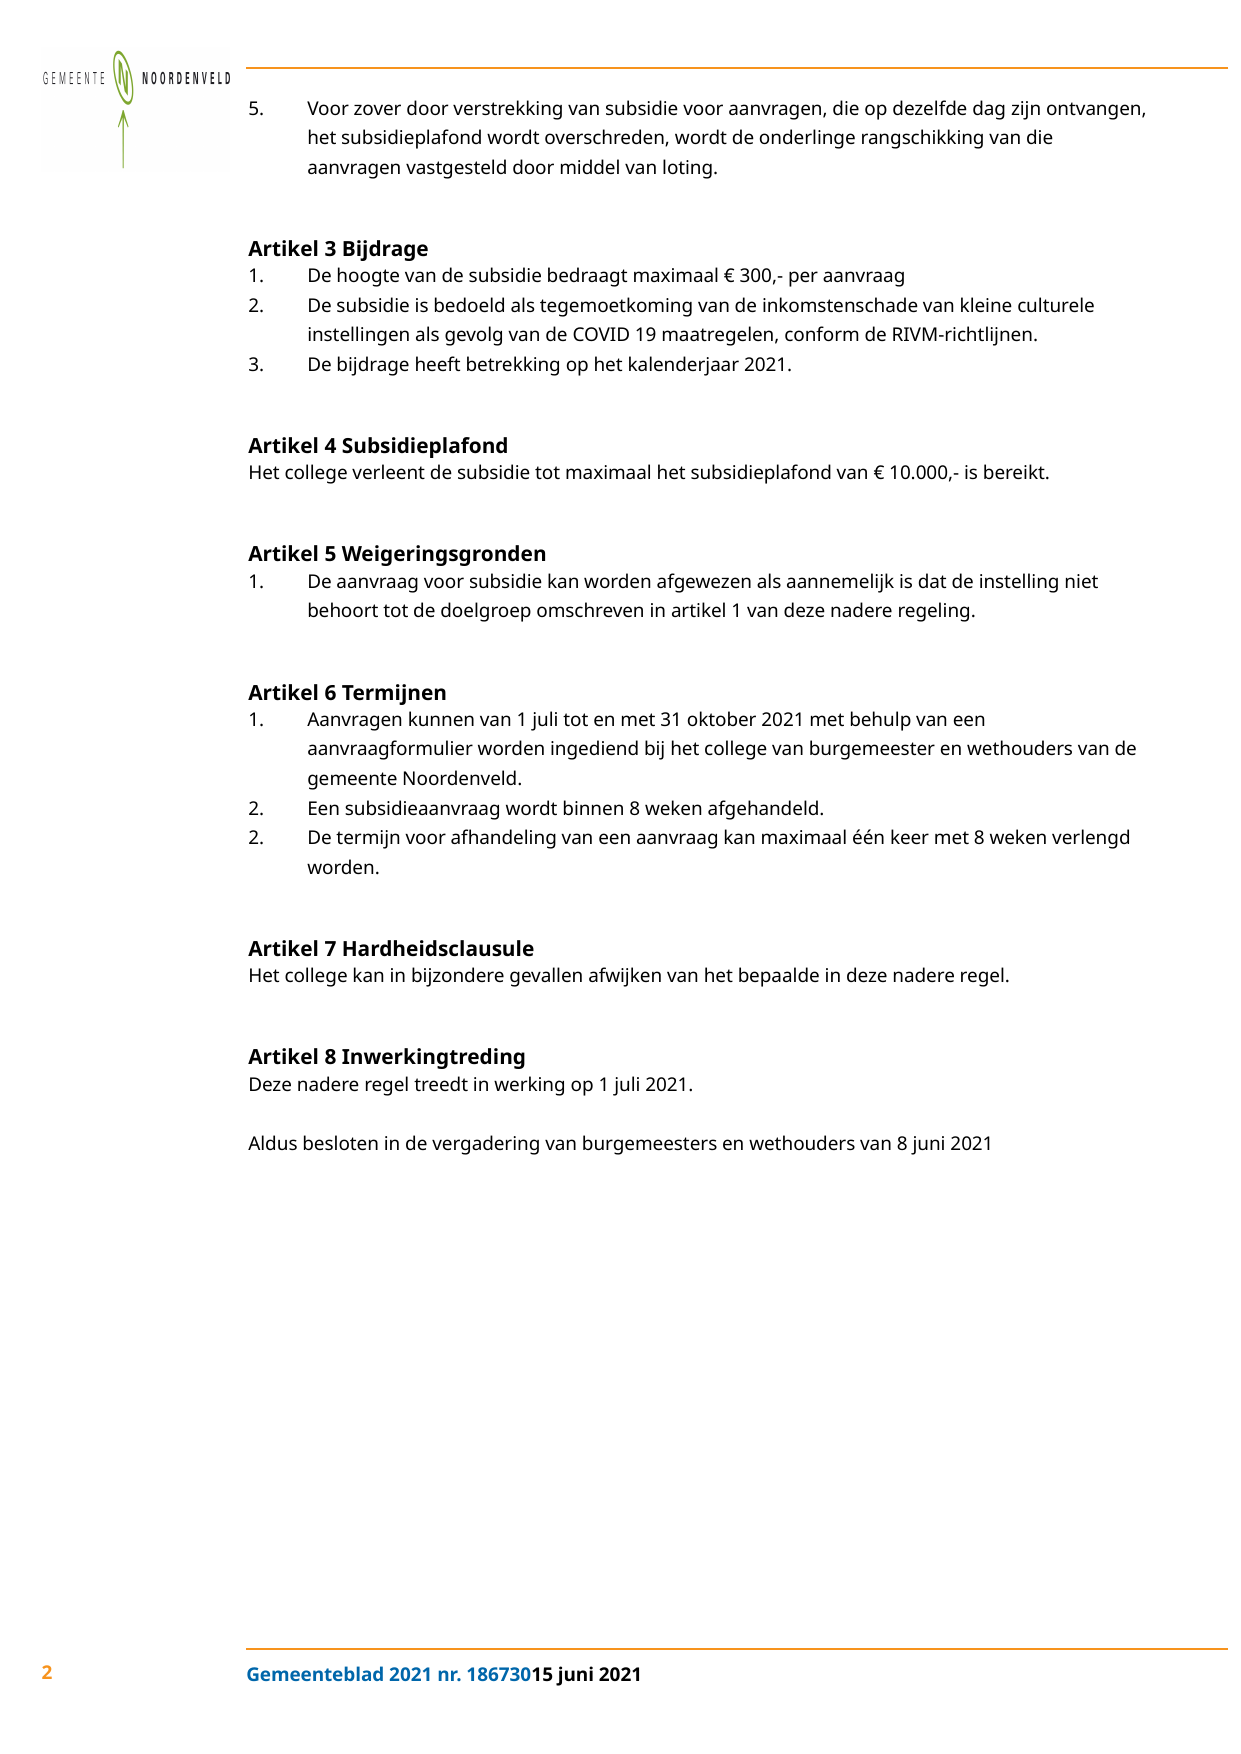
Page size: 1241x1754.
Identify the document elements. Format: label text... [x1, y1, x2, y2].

list Voor zover door verstrekking van subsidie voor aanvragen, die op dezelfde dag zijn ontvangen, het subsidieplafond wordt overschreden, wordt de onderlinge rangschikking van die aanvragen vastgesteld door middel van loting. [248, 95, 1152, 180]
text Artikel 7 Hardheidsclausule [248, 934, 1152, 962]
text Aldus besloten in de vergadering van burgemeesters en wethouders van 8 juni 2021 [248, 1130, 1152, 1156]
list De aanvraag voor subsidie kan worden afgewezen als aannemelijk is dat de instelling niet behoort tot de doelgroep omschreven in artikel 1 van deze nadere regeling. [248, 568, 1152, 623]
text Deze nadere regel treedt in werking op 1 juli 2021. [248, 1071, 1152, 1097]
text Artikel 4 Subsidieplafond [248, 431, 1152, 459]
picture [41, 47, 231, 172]
list De bijdrage heeft betrekking op het kalenderjaar 2021. [248, 351, 1152, 377]
list De termijn voor afhandeling van een aanvraag kan maximaal één keer met 8 weken verlengd worden. [248, 824, 1152, 880]
list Een subsidieaanvraag wordt binnen 8 weken afgehandeld. [248, 795, 1152, 821]
text Artikel 3 Bijdrage [248, 234, 1152, 262]
text Artikel 6 Termijnen [248, 678, 1152, 706]
text Het college kan in bijzondere gevallen afwijken van het bepaalde in deze nadere regel. [248, 962, 1152, 988]
text Artikel 5 Weigeringsgronden [248, 539, 1152, 568]
text Het college verleent de subsidie tot maximaal het subsidieplafond van € 10.000,- is bereikt. [248, 459, 1152, 485]
text Artikel 8 Inwerkingtreding [248, 1042, 1152, 1071]
list De hoogte van de subsidie bedraagt maximaal € 300,- per aanvraag [248, 262, 1152, 288]
list De subsidie is bedoeld als tegemoetkoming van de inkomstenschade van kleine culturele instellingen als gevolg van de COVID 19 maatregelen, conform de RIVM-richtlijnen. [248, 292, 1152, 347]
list Aanvragen kunnen van 1 juli tot en met 31 oktober 2021 met behulp van een aanvraagformulier worden ingediend bij het college van burgemeester en wethouders van de gemeente Noordenveld. [248, 706, 1152, 791]
